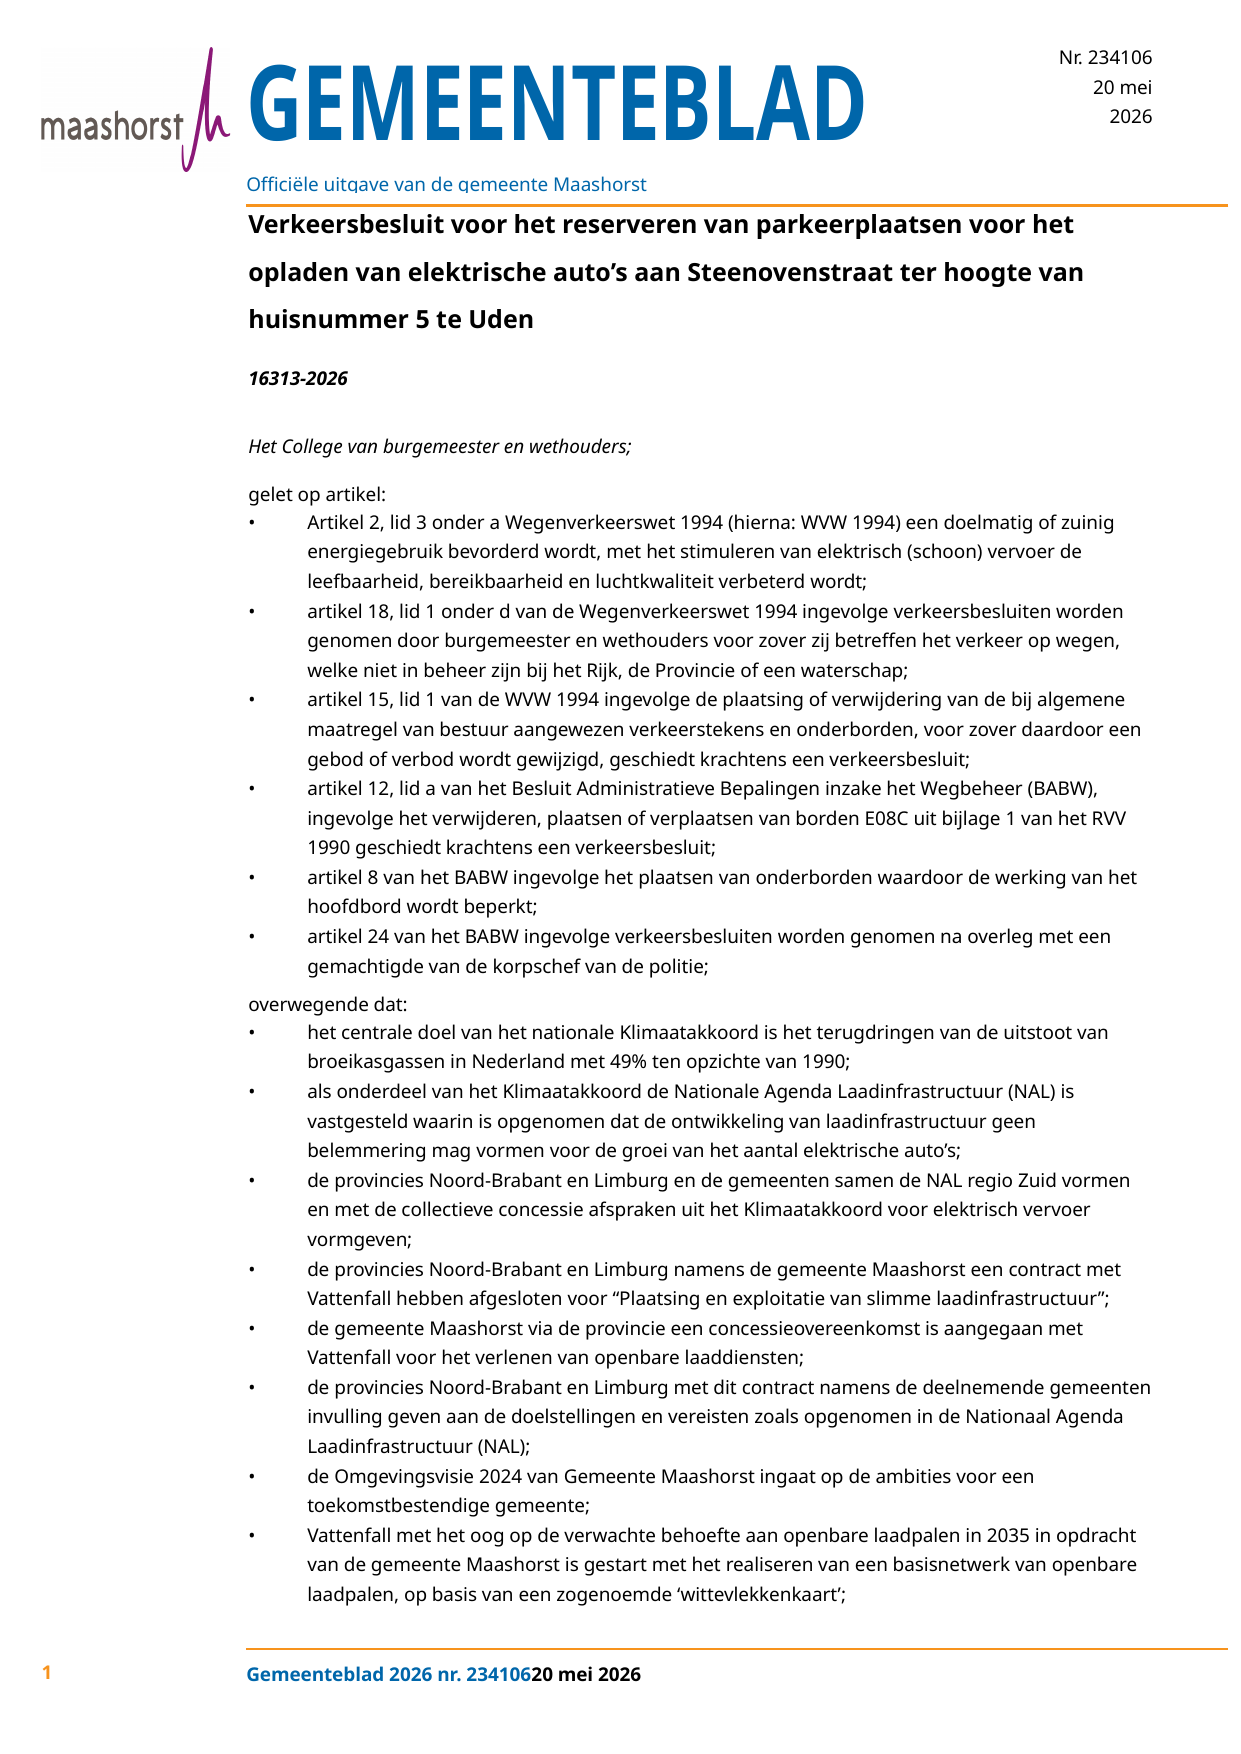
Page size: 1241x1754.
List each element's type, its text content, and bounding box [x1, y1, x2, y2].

list de gemeente Maashorst via de provincie een concessieovereenkomst is aangegaan met Vattenfall voor het verlenen van openbare laaddiensten; [248, 1315, 1152, 1370]
list de provincies Noord-Brabant en Limburg met dit contract namens de deelnemende gemeenten invulling geven aan de doelstellingen en vereisten zoals opgenomen in de Nationaal Agenda Laadinfrastructuur (NAL); [248, 1374, 1152, 1459]
text 16313-2026 [248, 366, 1152, 391]
list Artikel 2, lid 3 onder a Wegenverkeerswet 1994 (hierna: WVW 1994) een doelmatig of zuinig energiegebruik bevorderd wordt, met het stimuleren van elektrisch (schoon) vervoer de leefbaarheid, bereikbaarheid en luchtkwaliteit verbeterd wordt; [248, 509, 1152, 594]
list de provincies Noord-Brabant en Limburg namens de gemeente Maashorst een contract met Vattenfall hebben afgesloten voor “Plaatsing en exploitatie van slimme laadinfrastructuur”; [248, 1256, 1152, 1311]
picture [41, 47, 231, 172]
list artikel 15, lid 1 van de WVW 1994 ingevolge de plaatsing of verwijdering van de bij algemene maatregel van bestuur aangewezen verkeerstekens en onderborden, voor zover daardoor een gebod of verbod wordt gewijzigd, geschiedt krachtens een verkeersbesluit; [248, 687, 1152, 772]
list artikel 8 van het BABW ingevolge het plaatsen van onderborden waardoor de werking van het hoofdbord wordt beperkt; [248, 864, 1152, 919]
list als onderdeel van het Klimaatakkoord de Nationale Agenda Laadinfrastructuur (NAL) is vastgesteld waarin is opgenomen dat de ontwikkeling van laadinfrastructuur geen belemmering mag vormen voor de groei van het aantal elektrische auto’s; [248, 1078, 1152, 1163]
list de Omgevingsvisie 2024 van Gemeente Maashorst ingaat op de ambities voor een toekomstbestendige gemeente; [248, 1463, 1152, 1518]
list artikel 24 van het BABW ingevolge verkeersbesluiten worden genomen na overleg met een gemachtigde van de korpschef van de politie; [248, 923, 1152, 979]
list de provincies Noord-Brabant en Limburg en de gemeenten samen de NAL regio Zuid vormen en met de collectieve concessie afspraken uit het Klimaatakkoord voor elektrisch vervoer vormgeven; [248, 1167, 1152, 1252]
text Verkeersbesluit voor het reserveren van parkeerplaatsen voor het opladen van elektrische auto’s aan Steenovenstraat ter hoogte van huisnummer 5 te Uden [248, 207, 1152, 336]
list artikel 18, lid 1 onder d van de Wegenverkeerswet 1994 ingevolge verkeersbesluiten worden genomen door burgemeester en wethouders voor zover zij betreffen het verkeer op wegen, welke niet in beheer zijn bij het Rijk, de Provincie of een waterschap; [248, 598, 1152, 683]
list artikel 12, lid a van het Besluit Administratieve Bepalingen inzake het Wegbeheer (BABW), ingevolge het verwijderen, plaatsen of verplaatsen van borden E08C uit bijlage 1 van het RVV 1990 geschiedt krachtens een verkeersbesluit; [248, 775, 1152, 860]
text gelet op artikel: [248, 481, 1152, 507]
list Vattenfall met het oog op de verwachte behoefte aan openbare laadpalen in 2035 in opdracht van de gemeente Maashorst is gestart met het realiseren van een basisnetwerk van openbare laadpalen, op basis van een zogenoemde ‘wittevlekkenkaart’; [248, 1522, 1152, 1607]
list het centrale doel van het nationale Klimaatakkoord is het terugdringen van de uitstoot van broeikasgassen in Nederland met 49% ten opzichte van 1990; [248, 1019, 1152, 1074]
text Het College van burgemeester en wethouders; [248, 433, 1152, 459]
text overwegende dat: [248, 991, 1152, 1017]
